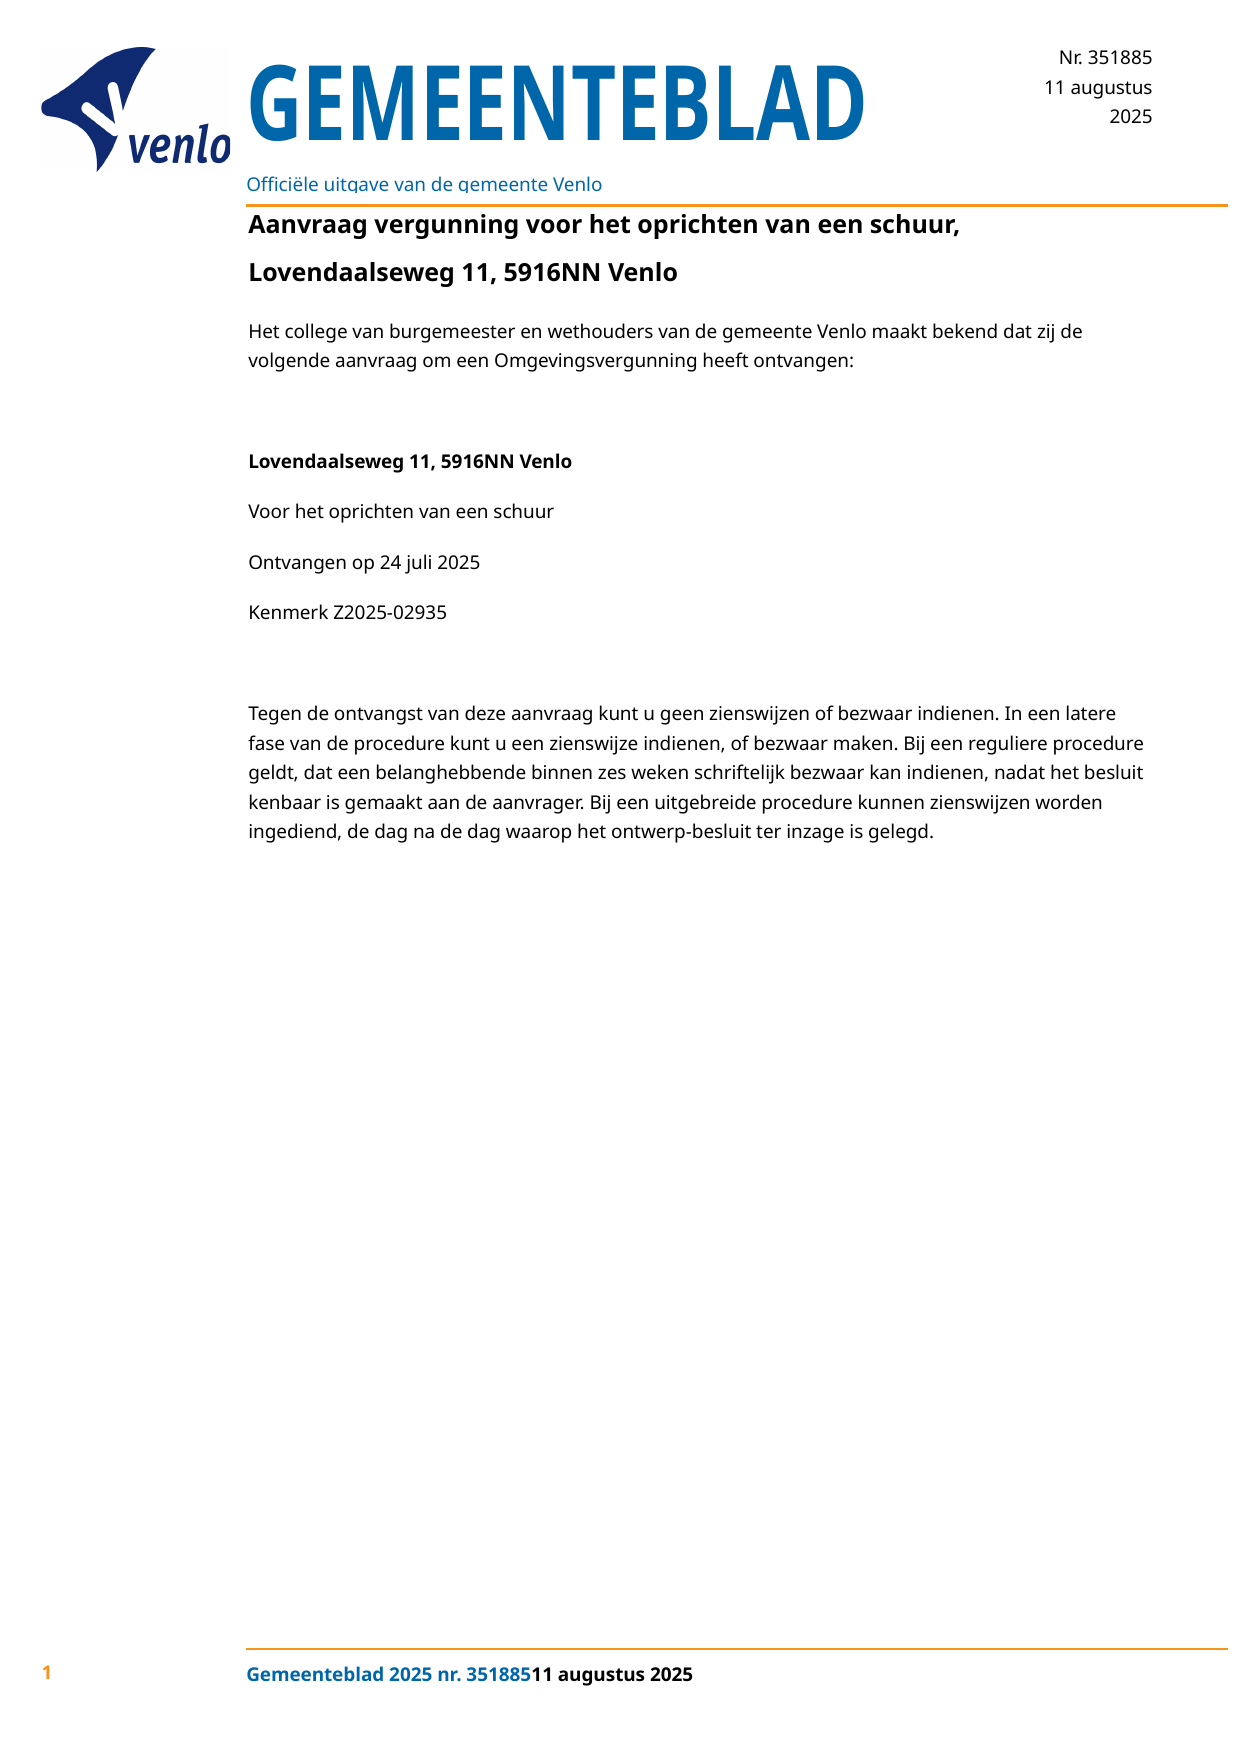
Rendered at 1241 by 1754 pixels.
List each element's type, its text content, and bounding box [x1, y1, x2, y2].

text Lovendaalseweg 11, 5916NN Venlo [248, 448, 1152, 474]
text Ontvangen op 24 juli 2025 [248, 549, 1152, 575]
picture [41, 47, 231, 172]
text Tegen de ontvangst van deze aanvraag kunt u geen zienswijzen of bezwaar indienen. In een latere fase van de procedure kunt u een zienswijze indienen, of bezwaar maken. Bij een reguliere procedure geldt, dat een belanghebbende binnen zes weken schriftelijk bezwaar kan indienen, nadat het besluit kenbaar is gemaakt aan de aanvrager. Bij een uitgebreide procedure kunnen zienswijzen worden ingediend, de dag na de dag waarop het ontwerp-besluit ter inzage is gelegd. [248, 700, 1152, 844]
text Kenmerk Z2025-02935 [248, 599, 1152, 625]
text Het college van burgemeester en wethouders van de gemeente Venlo maakt bekend dat zij de volgende aanvraag om een Omgevingsvergunning heeft ontvangen: [248, 318, 1152, 373]
text Aanvraag vergunning voor het oprichten van een schuur, Lovendaalseweg 11, 5916NN Venlo [248, 207, 1152, 288]
text Voor het oprichten van een schuur [248, 499, 1152, 524]
